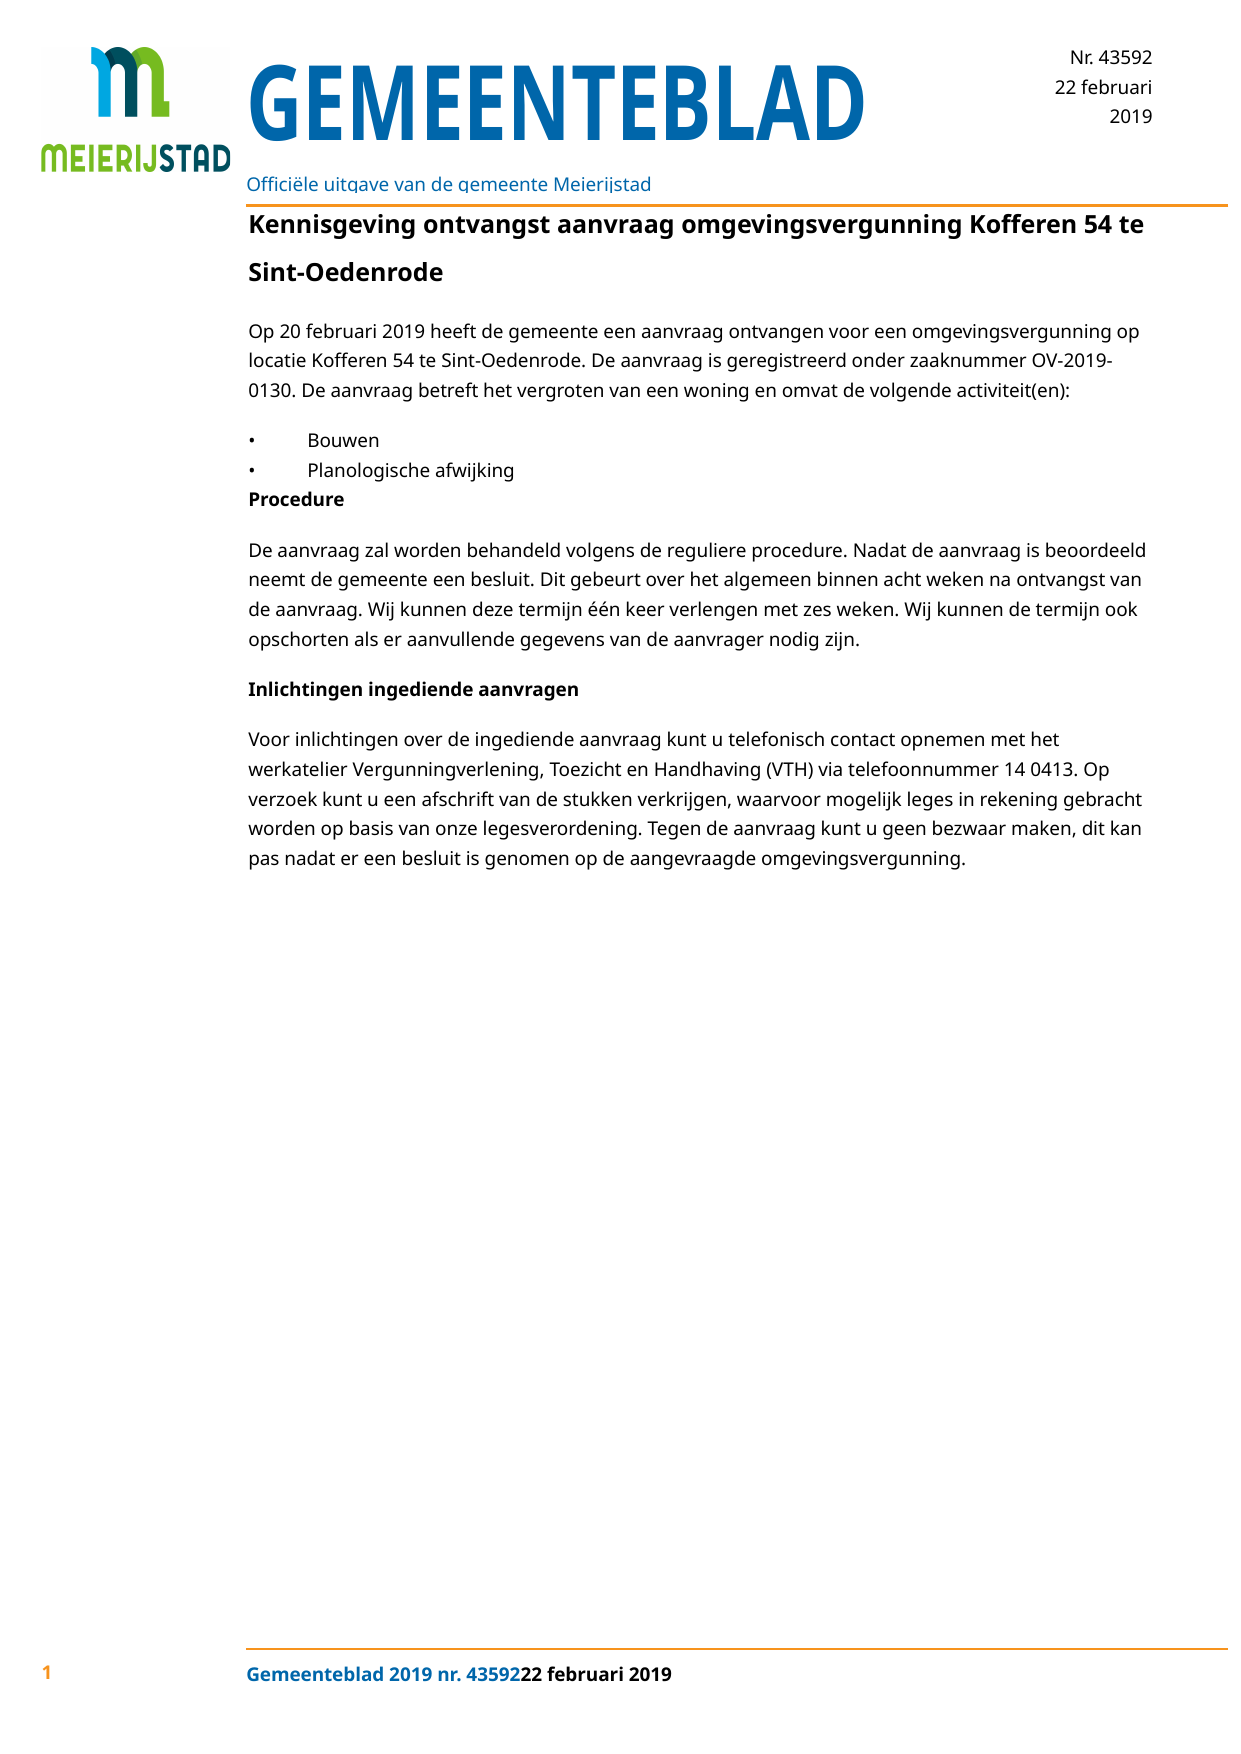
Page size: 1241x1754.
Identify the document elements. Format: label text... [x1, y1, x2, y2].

text Op 20 februari 2019 heeft de gemeente een aanvraag ontvangen voor een omgevingsvergunning op locatie Kofferen 54 te Sint-Oedenrode. De aanvraag is geregistreerd onder zaaknummer OV-2019-0130. De aanvraag betreft het vergroten van een woning en omvat de volgende activiteit(en): [248, 318, 1152, 403]
text Kennisgeving ontvangst aanvraag omgevingsvergunning Kofferen 54 te Sint-Oedenrode [248, 207, 1152, 288]
text Procedure [248, 487, 1152, 512]
list Planologische afwijking [248, 457, 1152, 483]
text De aanvraag zal worden behandeld volgens de reguliere procedure. Nadat de aanvraag is beoordeeld neemt de gemeente een besluit. Dit gebeurt over het algemeen binnen acht weken na ontvangst van de aanvraag. Wij kunnen deze termijn één keer verlengen met zes weken. Wij kunnen de termijn ook opschorten als er aanvullende gegevens van de aanvrager nodig zijn. [248, 537, 1152, 652]
list Bouwen [248, 427, 1152, 453]
text Inlichtingen ingediende aanvragen [248, 676, 1152, 702]
picture [41, 47, 231, 172]
text Voor inlichtingen over de ingediende aanvraag kunt u telefonisch contact opnemen met het werkatelier Vergunningverlening, Toezicht en Handhaving (VTH) via telefoonnummer 14 0413. Op verzoek kunt u een afschrift van de stukken verkrijgen, waarvoor mogelijk leges in rekening gebracht worden op basis van onze legesverordening. Tegen de aanvraag kunt u geen bezwaar maken, dit kan pas nadat er een besluit is genomen op de aangevraagde omgevingsvergunning. [248, 727, 1152, 871]
